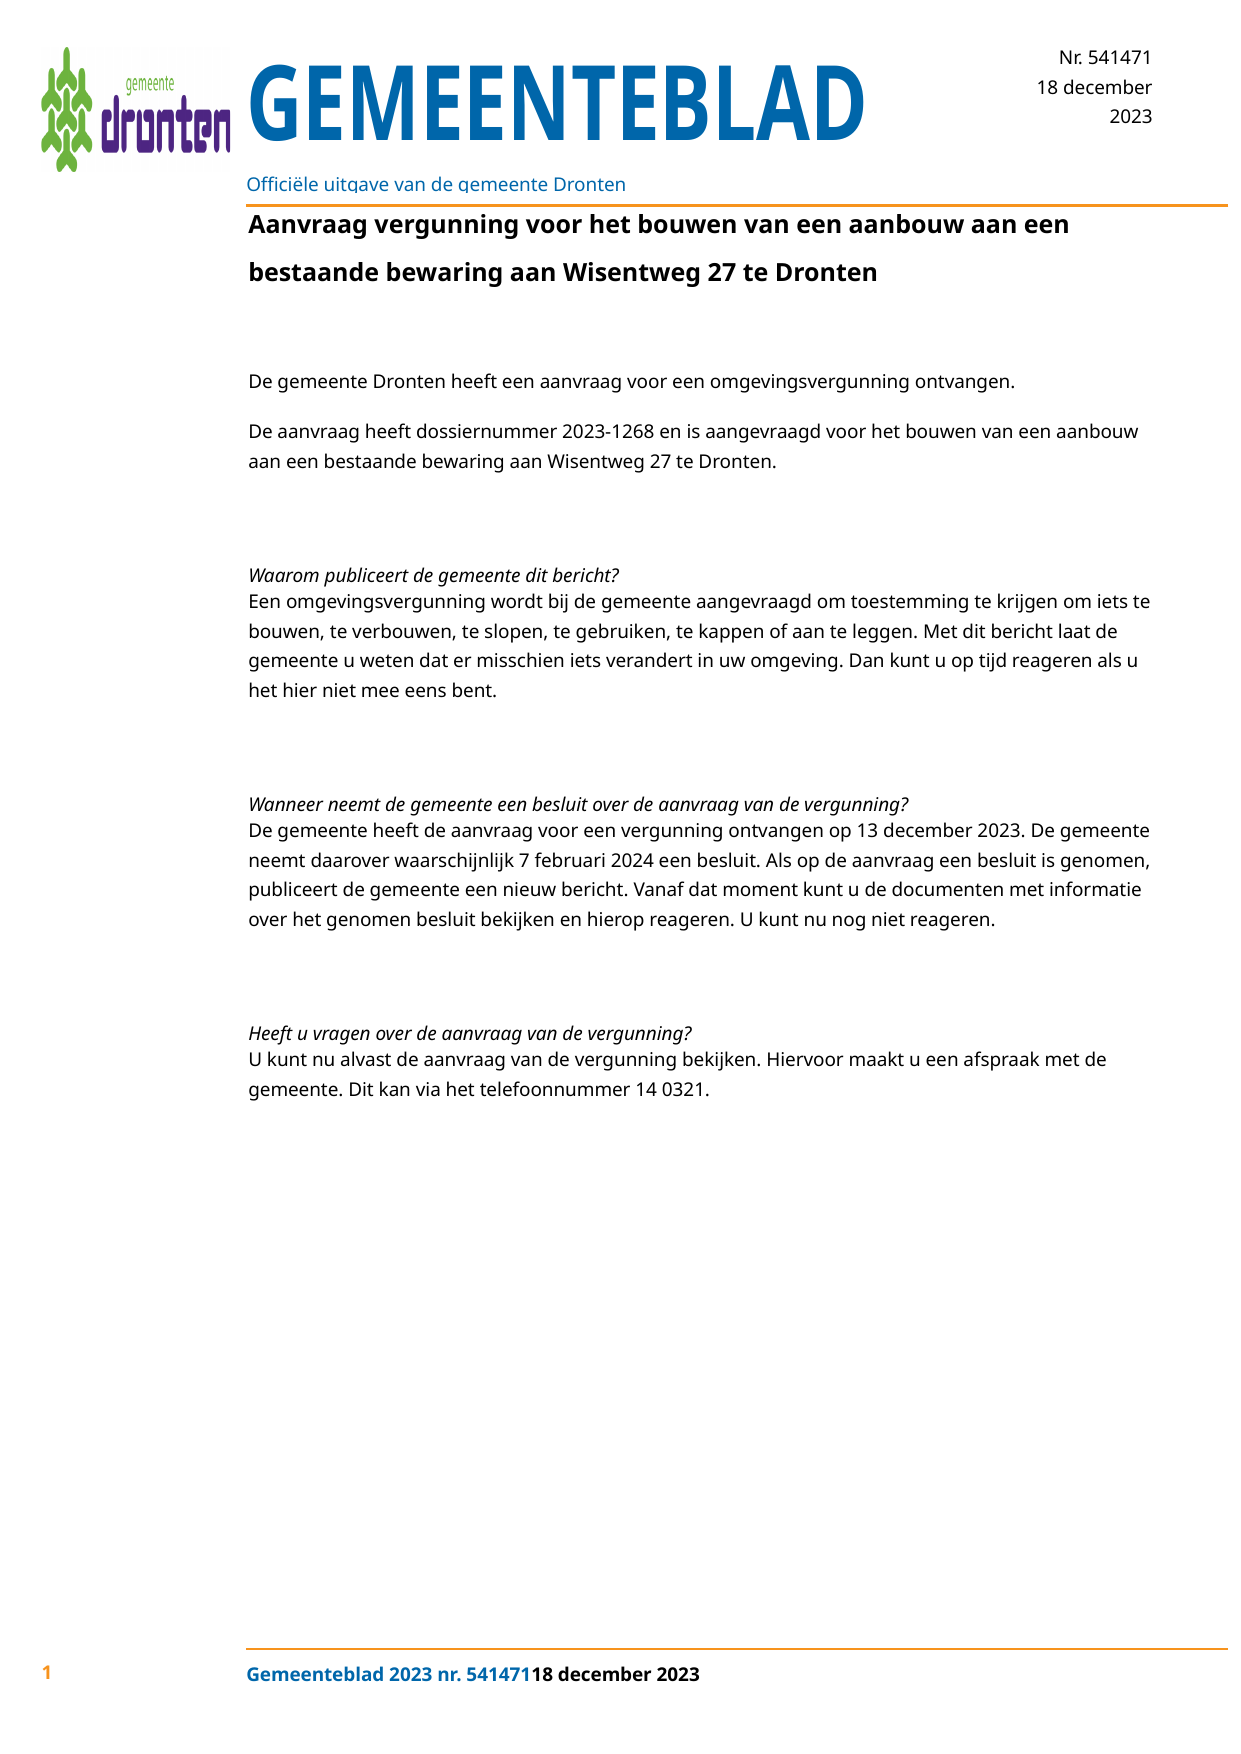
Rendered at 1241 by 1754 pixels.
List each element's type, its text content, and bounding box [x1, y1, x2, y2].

text De gemeente Dronten heeft een aanvraag voor een omgevingsvergunning ontvangen. [248, 368, 1152, 394]
text Aanvraag vergunning voor het bouwen van een aanbouw aan een bestaande bewaring aan Wisentweg 27 te Dronten [248, 207, 1152, 288]
text Een omgevingsvergunning wordt bij de gemeente aangevraagd om toestemming te krijgen om iets te bouwen, te verbouwen, te slopen, te gebruiken, te kappen of aan te leggen. Met dit bericht laat de gemeente u weten dat er misschien iets verandert in uw omgeving. Dan kunt u op tijd reageren als u het hier niet mee eens bent. [248, 588, 1152, 703]
text Wanneer neemt de gemeente een besluit over de aanvraag van de vergunning? [248, 792, 1152, 817]
text U kunt nu alvast de aanvraag van de vergunning bekijken. Hiervoor maakt u een afspraak met de gemeente. Dit kan via het telefoonnummer 14 0321. [248, 1046, 1152, 1101]
text De gemeente heeft de aanvraag voor een vergunning ontvangen op 13 december 2023. De gemeente neemt daarover waarschijnlijk 7 februari 2024 een besluit. Als op de aanvraag een besluit is genomen, publiceert de gemeente een nieuw bericht. Vanaf dat moment kunt u de documenten met informatie over het genomen besluit bekijken en hierop reageren. U kunt nu nog niet reageren. [248, 817, 1152, 932]
text De aanvraag heeft dossiernummer 2023-1268 en is aangevraagd voor het bouwen van een aanbouw aan een bestaande bewaring aan Wisentweg 27 te Dronten. [248, 419, 1152, 474]
text Heeft u vragen over de aanvraag van de vergunning? [248, 1020, 1152, 1046]
text Waarom publiceert de gemeente dit bericht? [248, 563, 1152, 588]
picture [41, 47, 231, 172]
